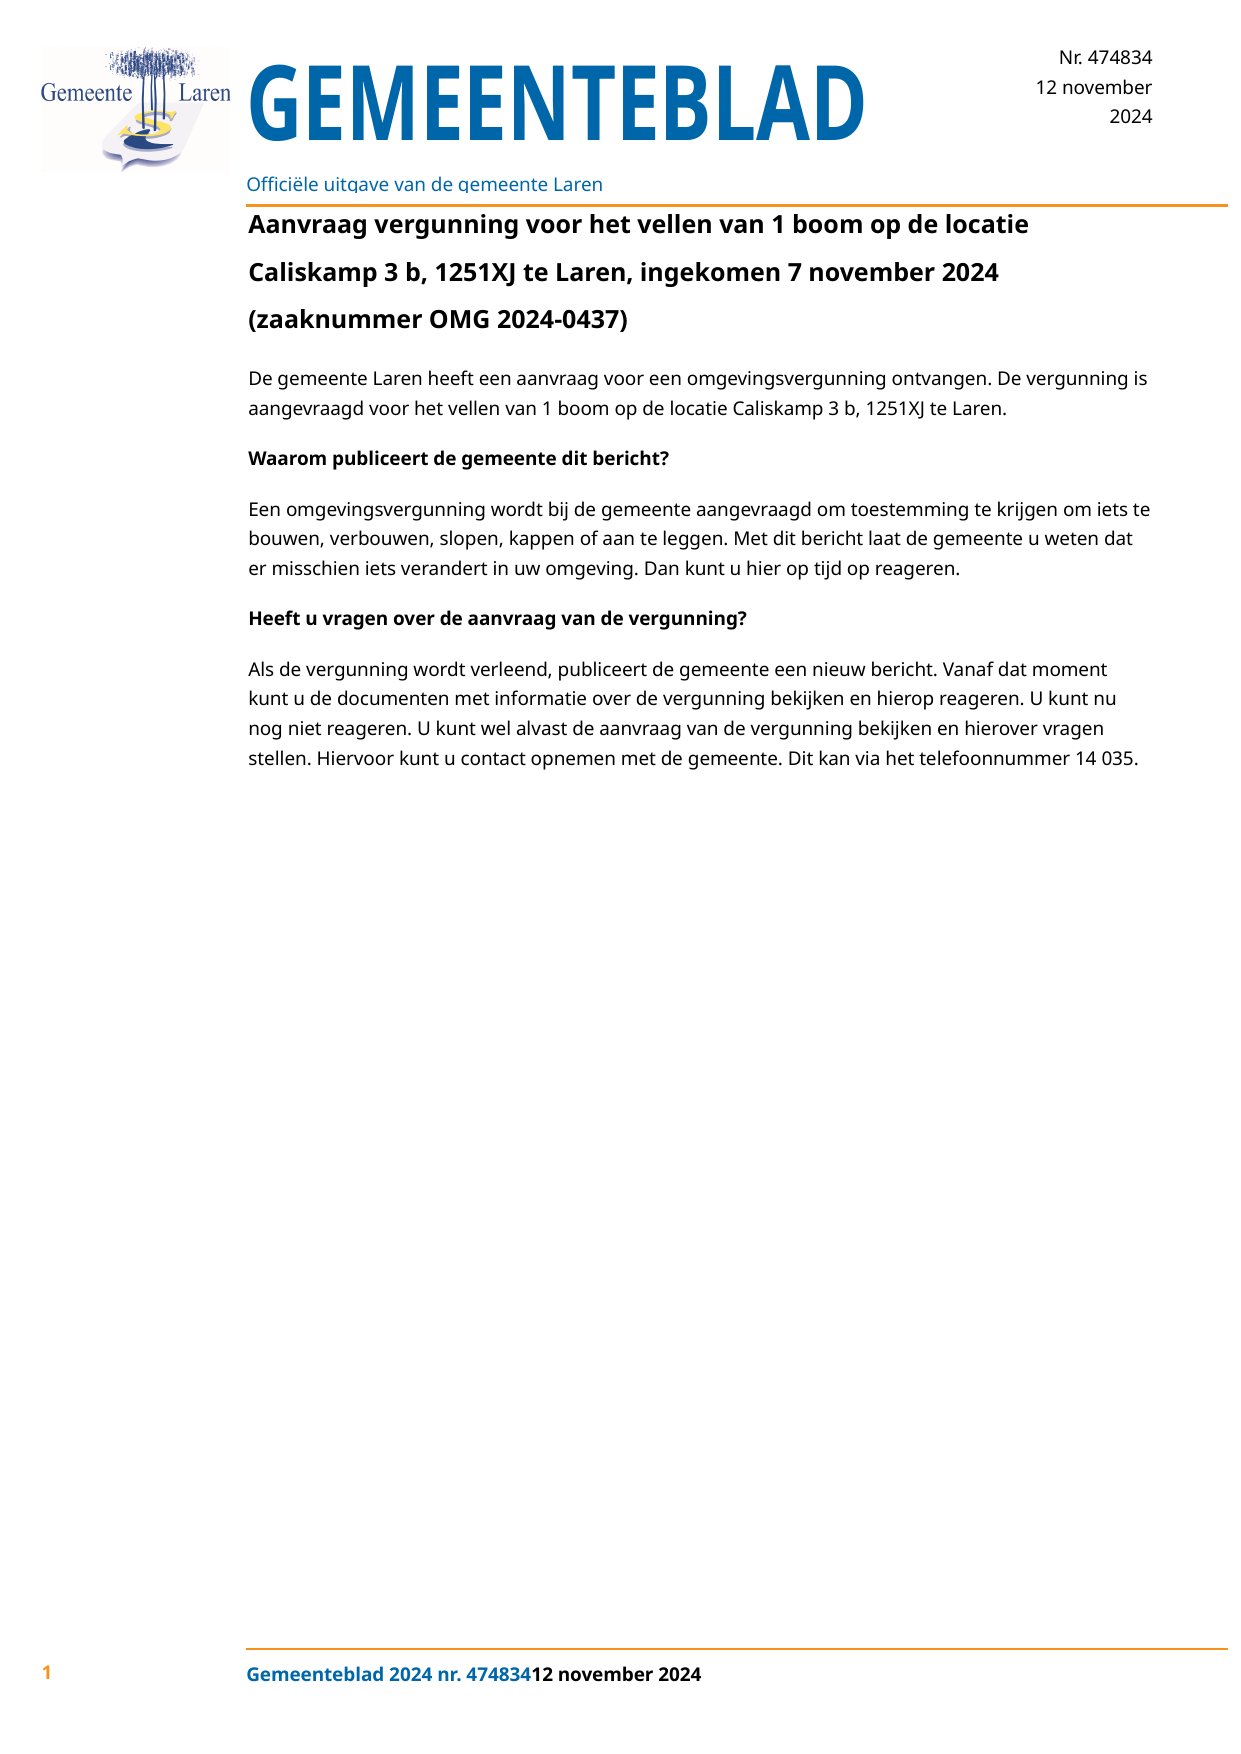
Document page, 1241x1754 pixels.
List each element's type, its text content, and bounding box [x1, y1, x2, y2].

picture [41, 47, 231, 172]
text Een omgevingsvergunning wordt bij de gemeente aangevraagd om toestemming te krijgen om iets te bouwen, verbouwen, slopen, kappen of aan te leggen. Met dit bericht laat de gemeente u weten dat er misschien iets verandert in uw omgeving. Dan kunt u hier op tijd op reageren. [248, 496, 1152, 581]
text Aanvraag vergunning voor het vellen van 1 boom op de locatie Caliskamp 3 b, 1251XJ te Laren, ingekomen 7 november 2024 (zaaknummer OMG 2024-0437) [248, 207, 1152, 336]
text De gemeente Laren heeft een aanvraag voor een omgevingsvergunning ontvangen. De vergunning is aangevraagd voor het vellen van 1 boom op de locatie Caliskamp 3 b, 1251XJ te Laren. [248, 366, 1152, 421]
text Als de vergunning wordt verleend, publiceert de gemeente een nieuw bericht. Vanaf dat moment kunt u de documenten met informatie over de vergunning bekijken en hierop reageren. U kunt nu nog niet reageren. U kunt wel alvast de aanvraag van de vergunning bekijken en hierover vragen stellen. Hiervoor kunt u contact opnemen met de gemeente. Dit kan via het telefoonnummer 14 035. [248, 656, 1152, 770]
text Waarom publiceert de gemeente dit bericht? [248, 446, 1152, 471]
text Heeft u vragen over de aanvraag van de vergunning? [248, 606, 1152, 631]
